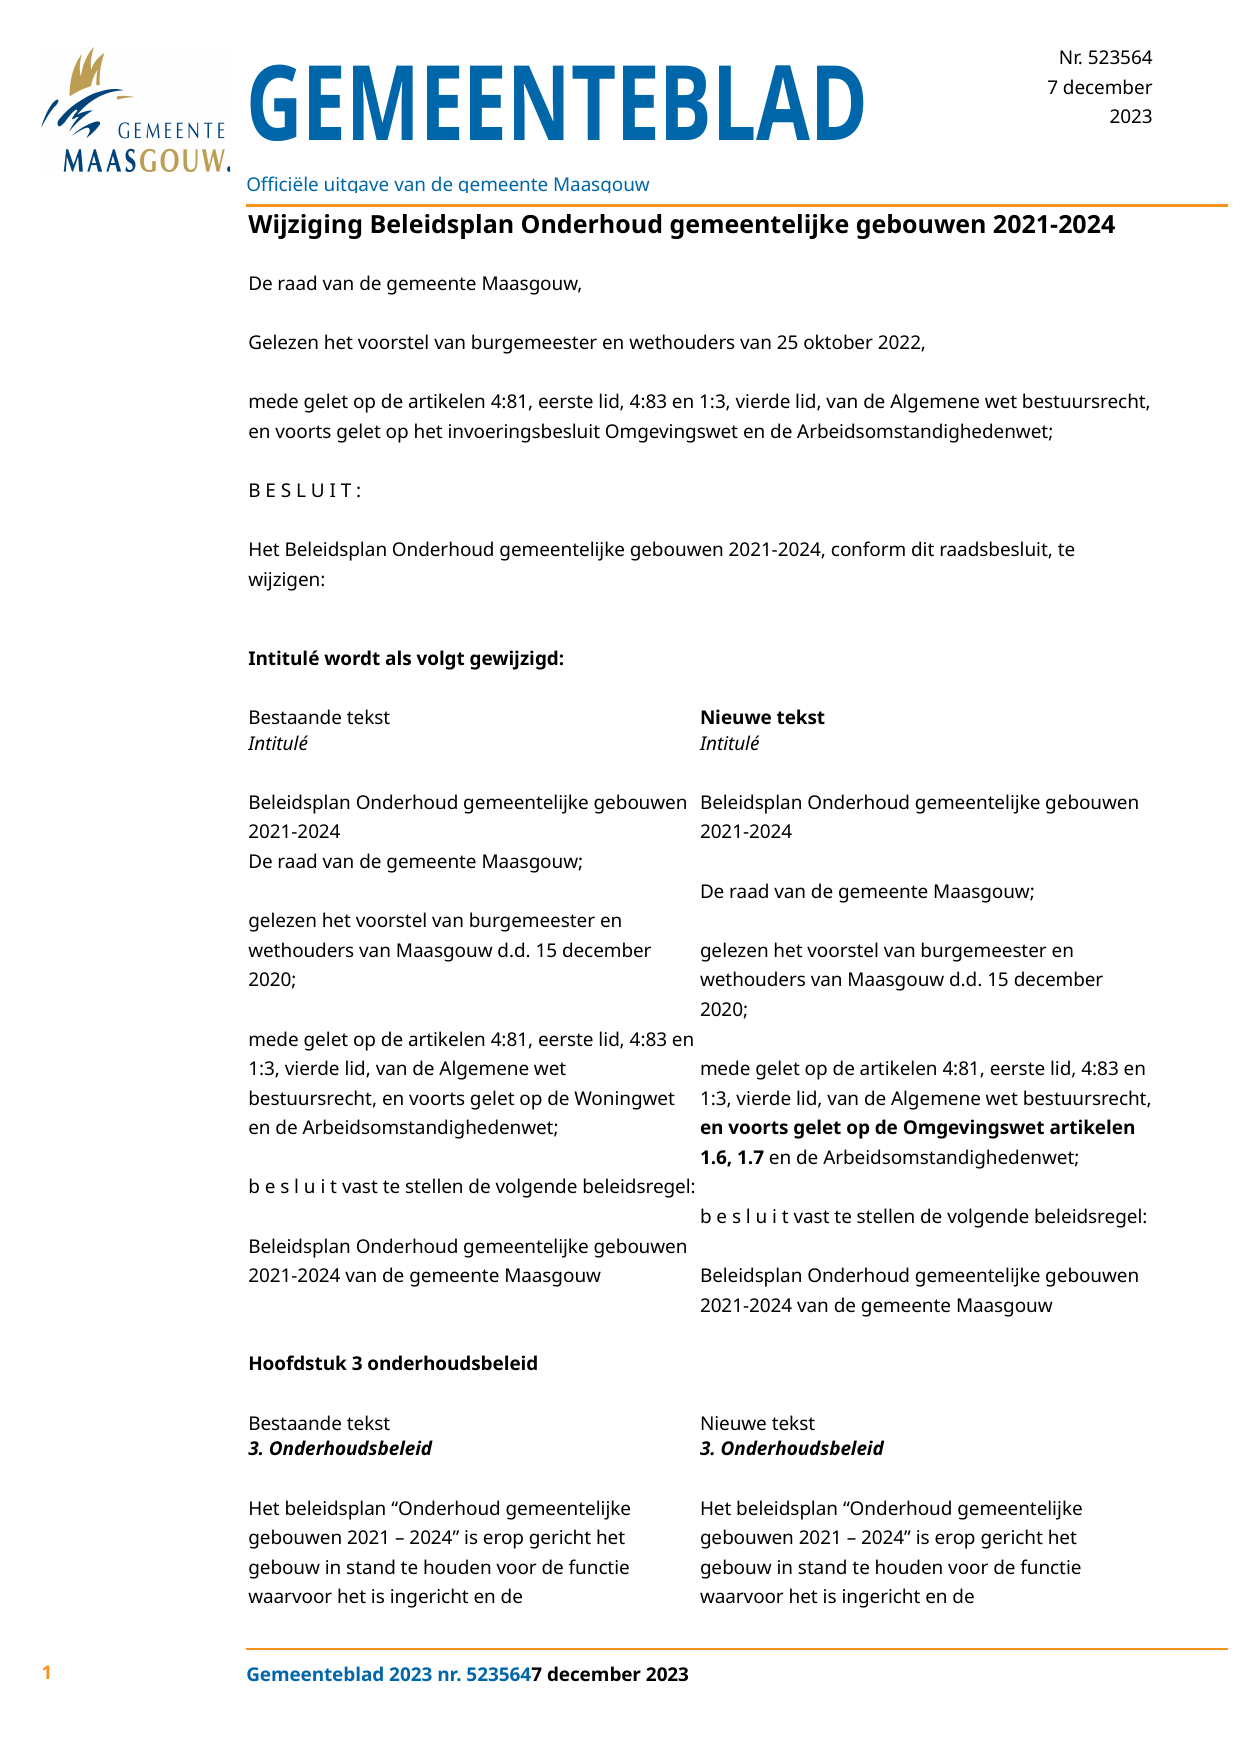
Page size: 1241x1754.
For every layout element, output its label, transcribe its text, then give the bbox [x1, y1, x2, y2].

text Hoofdstuk 3 onderhoudsbeleid [248, 1351, 1152, 1376]
table_header Nieuwe tekst [700, 1410, 1152, 1436]
text mede gelet op de artikelen 4:81, eerste lid, 4:83 en 1:3, vierde lid, van de Algemene wet bestuursrecht, en voorts gelet op het invoeringsbesluit Omgevingswet en de Arbeidsomstandighedenwet; [248, 389, 1152, 444]
table_header Bestaande tekst [248, 704, 700, 730]
text Het Beleidsplan Onderhoud gemeentelijke gebouwen 2021-2024, conform dit raadsbesluit, te wijzigen: [248, 537, 1152, 592]
table_header Nieuwe tekst [700, 704, 1152, 730]
table_cell 3. Onderhoudsbeleid Het beleidsplan “Onderhoud gemeentelijke gebouwen 2021 – 2024” is erop gericht het gebouw in stand te houden voor de functie waarvoor het is ingericht en de [700, 1436, 1152, 1609]
table_cell 3. Onderhoudsbeleid Het beleidsplan “Onderhoud gemeentelijke gebouwen 2021 – 2024” is erop gericht het gebouw in stand te houden voor de functie waarvoor het is ingericht en de [248, 1436, 700, 1609]
text Intitulé wordt als volgt gewijzigd: [248, 645, 1152, 671]
table_header Bestaande tekst [248, 1410, 700, 1436]
table_cell Intitulé Beleidsplan Onderhoud gemeentelijke gebouwen 2021-2024 De raad van de gemeente Maasgouw; gelezen het voorstel van burgemeester en wethouders van Maasgouw d.d. 15 december 2020; mede gelet op de artikelen 4:81, eerste lid, 4:83 en 1:3, vierde lid, van de Algemene wet bestuursrecht, en voorts gelet op de Omgevingswet artikelen 1.6, 1.7 en de Arbeidsomstandighedenwet; b e s l u i t vast te stellen de volgende beleidsregel: Beleidsplan Onderhoud gemeentelijke gebouwen 2021-2024 van de gemeente Maasgouw [700, 730, 1152, 1318]
table_cell Intitulé Beleidsplan Onderhoud gemeentelijke gebouwen 2021-2024 De raad van de gemeente Maasgouw; gelezen het voorstel van burgemeester en wethouders van Maasgouw d.d. 15 december 2020; mede gelet op de artikelen 4:81, eerste lid, 4:83 en 1:3, vierde lid, van de Algemene wet bestuursrecht, en voorts gelet op de Woningwet en de Arbeidsomstandighedenwet; b e s l u i t vast te stellen de volgende beleidsregel: Beleidsplan Onderhoud gemeentelijke gebouwen 2021-2024 van de gemeente Maasgouw [248, 730, 700, 1318]
text B E S L U I T : [248, 477, 1152, 503]
text Wijziging Beleidsplan Onderhoud gemeentelijke gebouwen 2021-2024 [248, 207, 1152, 241]
picture [41, 47, 231, 172]
text Gelezen het voorstel van burgemeester en wethouders van 25 oktober 2022, [248, 329, 1152, 355]
text De raad van de gemeente Maasgouw, [248, 270, 1152, 296]
